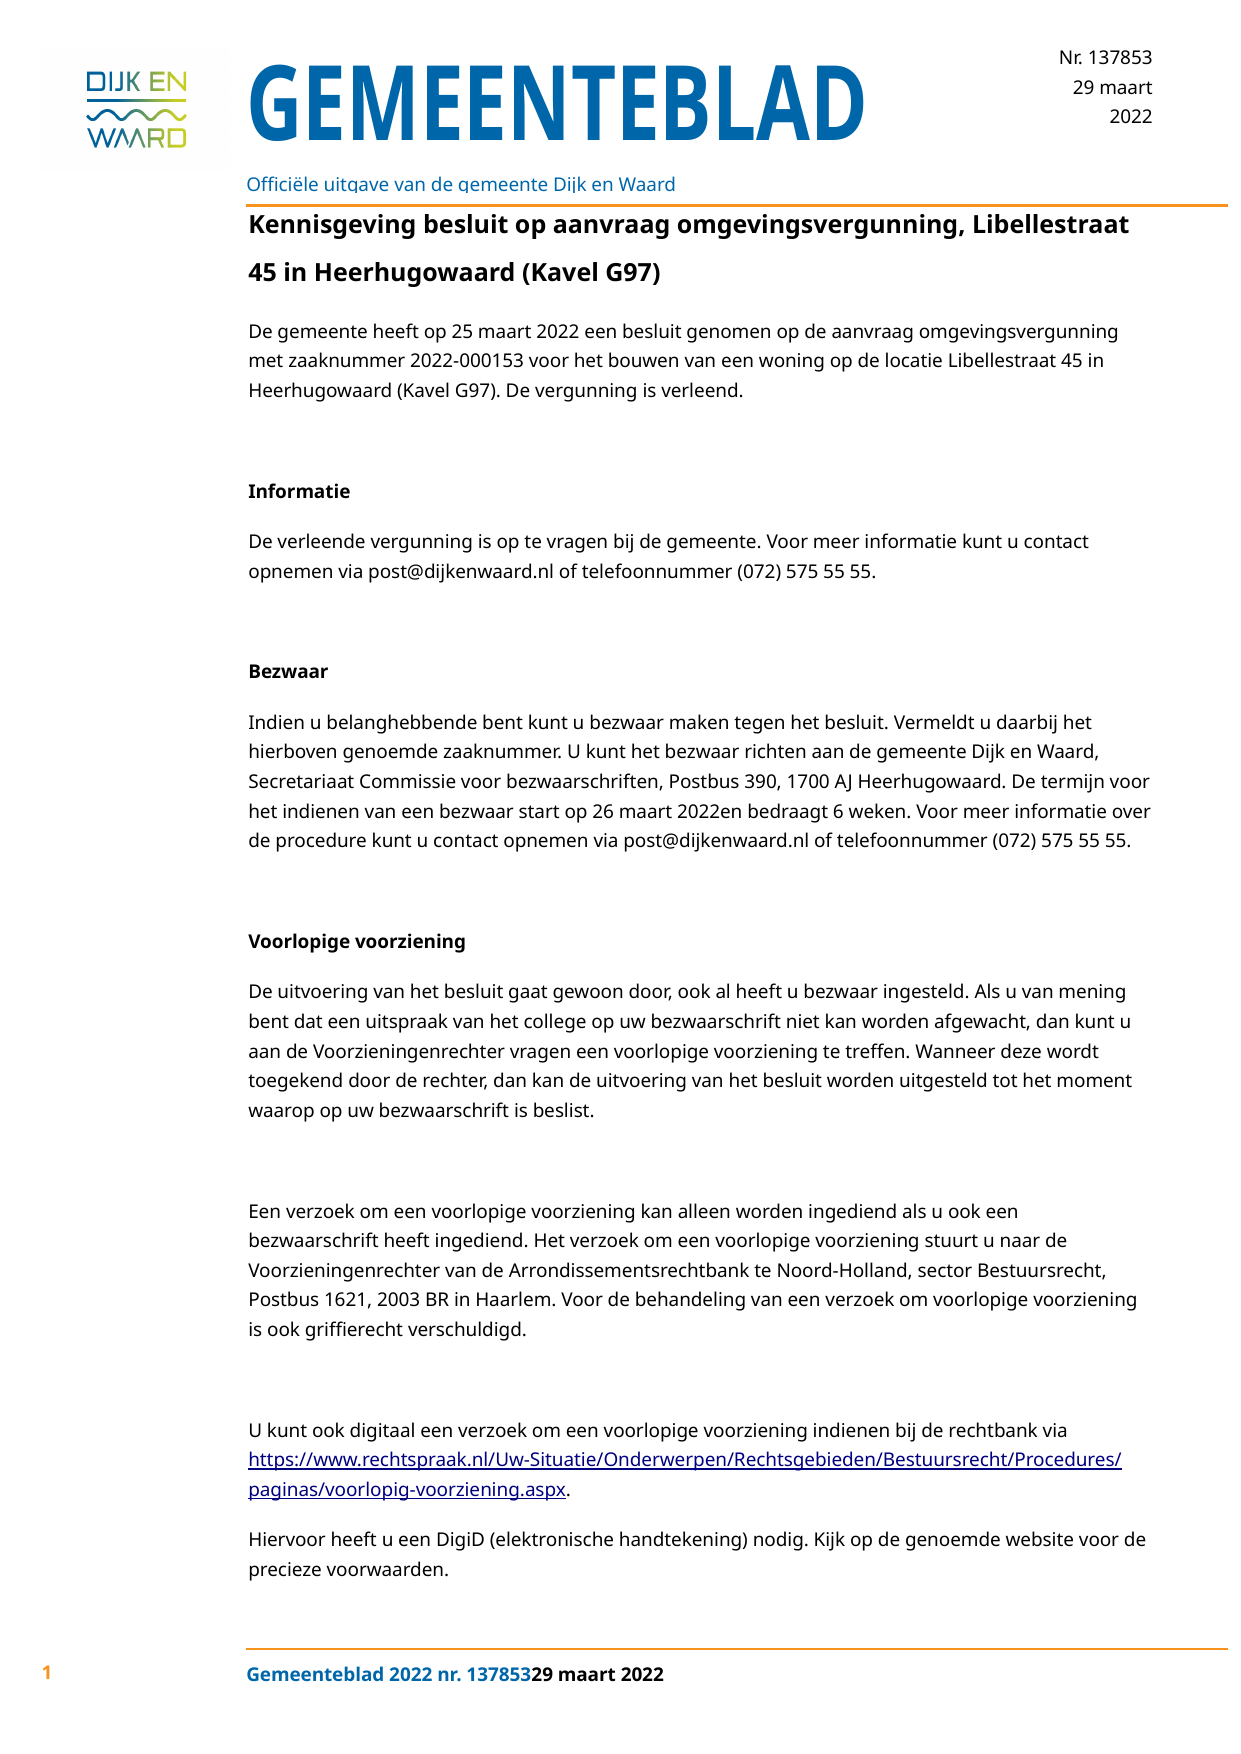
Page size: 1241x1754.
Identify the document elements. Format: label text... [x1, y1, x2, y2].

text Hiervoor heeft u een DigiD (elektronische handtekening) nodig. Kijk op de genoemde website voor de precieze voorwaarden. [248, 1527, 1152, 1582]
text De gemeente heeft op 25 maart 2022 een besluit genomen op de aanvraag omgevingsvergunning met zaaknummer 2022-000153 voor het bouwen van een woning op de locatie Libellestraat 45 in Heerhugowaard (Kavel G97). De vergunning is verleend. [248, 318, 1152, 403]
text Voorlopige voorziening [248, 928, 1152, 954]
text De uitvoering van het besluit gaat gewoon door, ook al heeft u bezwaar ingesteld. Als u van mening bent dat een uitspraak van het college op uw bezwaarschrift niet kan worden afgewacht, dan kunt u aan de Voorzieningenrechter vragen een voorlopige voorziening te treffen. Wanneer deze wordt toegekend door de rechter, dan kan de uitvoering van het besluit worden uitgesteld tot het moment waarop op uw bezwaarschrift is beslist. [248, 979, 1152, 1123]
picture [41, 47, 231, 172]
text Kennisgeving besluit op aanvraag omgevingsvergunning, Libellestraat 45 in Heerhugowaard (Kavel G97) [248, 207, 1152, 288]
text U kunt ook digitaal een verzoek om een voorlopige voorziening indienen bij de rechtbank via https://www.rechtspraak.nl/Uw-Situatie/Onderwerpen/Rechtsgebieden/Bestuursrecht/Procedures/paginas/voorlopig-voorziening.aspx. [248, 1417, 1152, 1502]
text Informatie [248, 478, 1152, 504]
text Een verzoek om een voorlopige voorziening kan alleen worden ingediend als u ook een bezwaarschrift heeft ingediend. Het verzoek om een voorlopige voorziening stuurt u naar de Voorzieningenrechter van de Arrondissementsrechtbank te Noord-Holland, sector Bestuursrecht, Postbus 1621, 2003 BR in Haarlem. Voor de behandeling van een verzoek om voorlopige voorziening is ook griffierecht verschuldigd. [248, 1198, 1152, 1342]
text Indien u belanghebbende bent kunt u bezwaar maken tegen het besluit. Vermeldt u daarbij het hierboven genoemde zaaknummer. U kunt het bezwaar richten aan de gemeente Dijk en Waard, Secretariaat Commissie voor bezwaarschriften, Postbus 390, 1700 AJ Heerhugowaard. De termijn voor het indienen van een bezwaar start op 26 maart 2022en bedraagt 6 weken. Voor meer informatie over de procedure kunt u contact opnemen via post@dijkenwaard.nl of telefoonnummer (072) 575 55 55. [248, 709, 1152, 853]
text De verleende vergunning is op te vragen bij de gemeente. Voor meer informatie kunt u contact opnemen via post@dijkenwaard.nl of telefoonnummer (072) 575 55 55. [248, 528, 1152, 584]
text Bezwaar [248, 659, 1152, 684]
